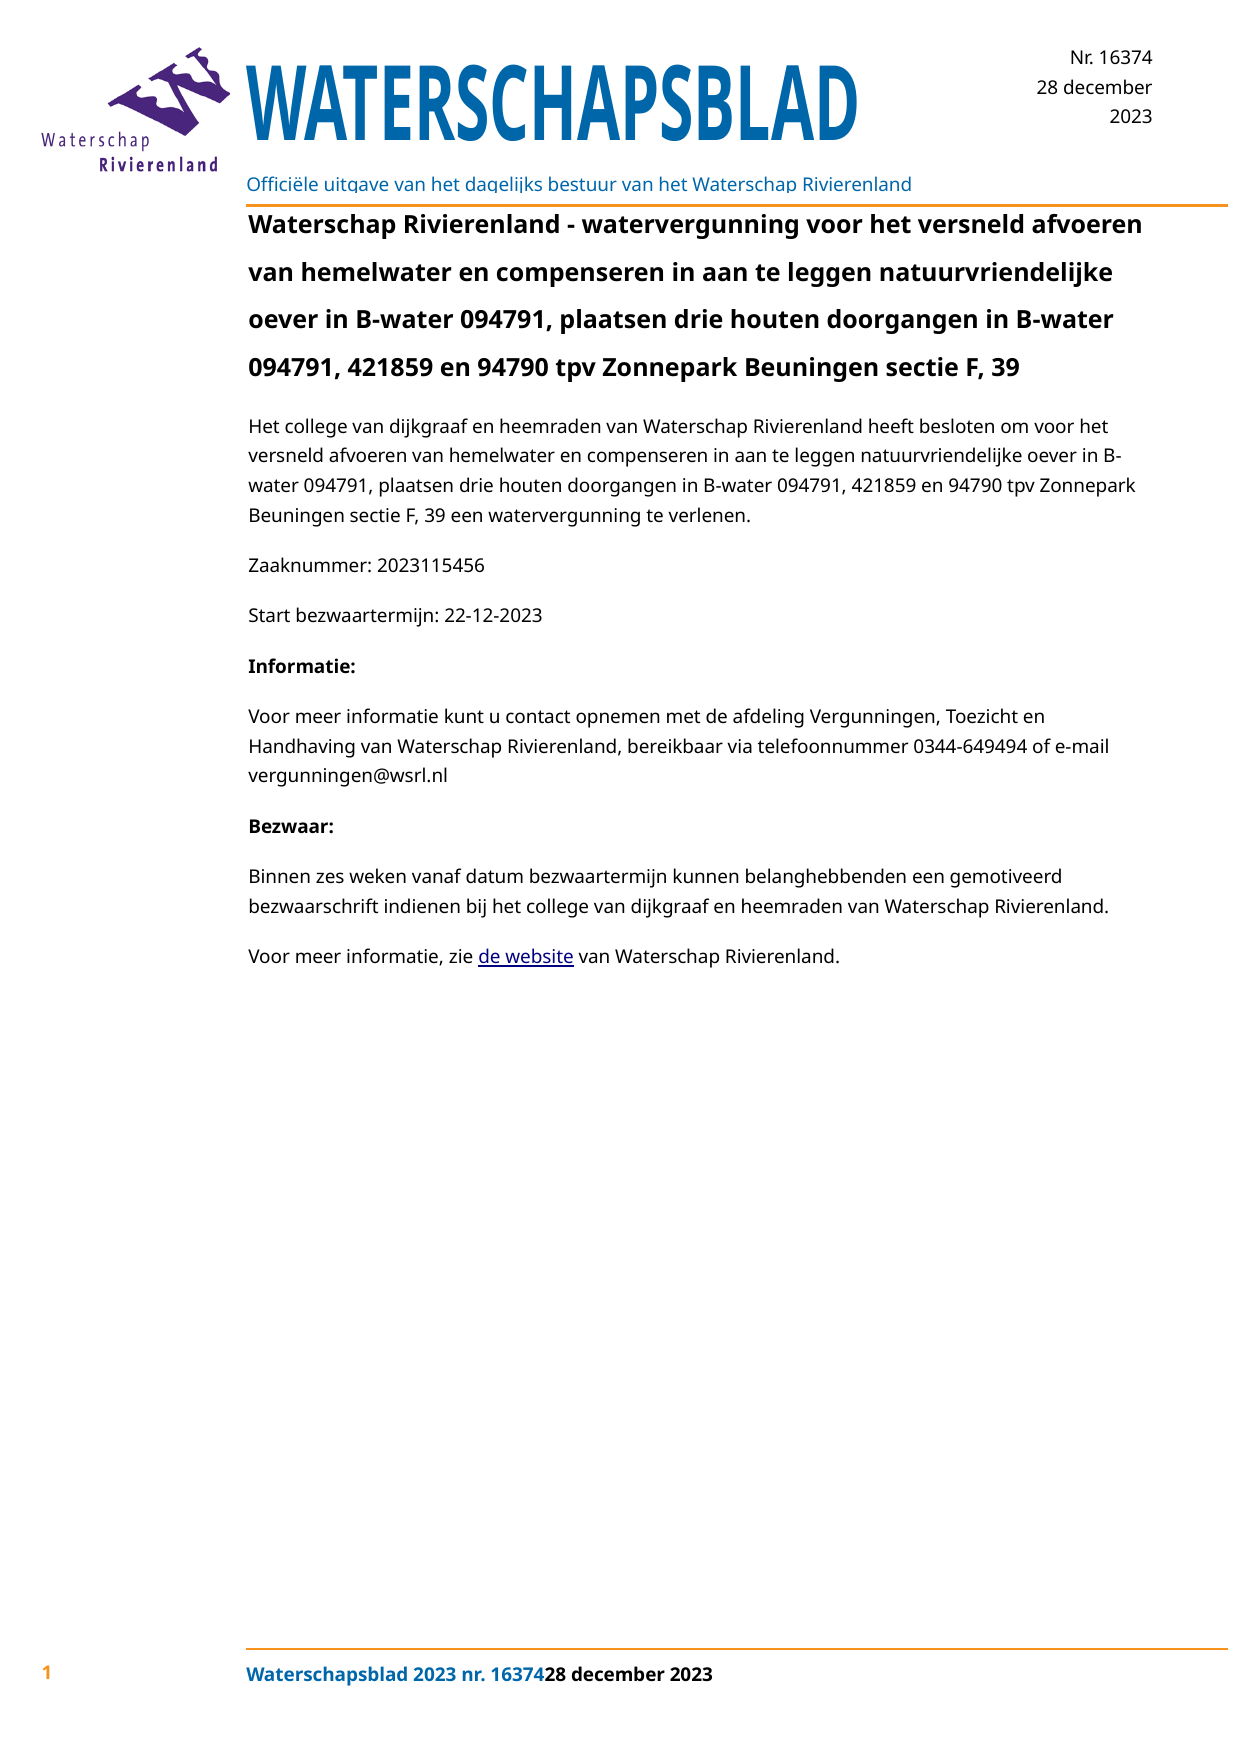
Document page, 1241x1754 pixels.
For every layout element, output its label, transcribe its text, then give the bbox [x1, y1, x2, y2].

text Bezwaar: [248, 813, 1152, 839]
text Het college van dijkgraaf en heemraden van Waterschap Rivierenland heeft besloten om voor het versneld afvoeren van hemelwater en compenseren in aan te leggen natuurvriendelijke oever in B-water 094791, plaatsen drie houten doorgangen in B-water 094791, 421859 en 94790 tpv Zonnepark Beuningen sectie F, 39 een watervergunning te verlenen. [248, 413, 1152, 528]
text Start bezwaartermijn: 22-12-2023 [248, 603, 1152, 628]
text Binnen zes weken vanaf datum bezwaartermijn kunnen belanghebbenden een gemotiveerd bezwaarschrift indienen bij het college van dijkgraaf en heemraden van Waterschap Rivierenland. [248, 863, 1152, 919]
text Waterschap Rivierenland - watervergunning voor het versneld afvoeren van hemelwater en compenseren in aan te leggen natuurvriendelijke oever in B-water 094791, plaatsen drie houten doorgangen in B-water 094791, 421859 en 94790 tpv Zonnepark Beuningen sectie F, 39 [248, 207, 1152, 384]
text Voor meer informatie, zie de website van Waterschap Rivierenland. [248, 943, 1152, 969]
text Zaaknummer: 2023115456 [248, 552, 1152, 578]
picture [41, 47, 231, 172]
text Informatie: [248, 653, 1152, 679]
text Voor meer informatie kunt u contact opnemen met de afdeling Vergunningen, Toezicht en Handhaving van Waterschap Rivierenland, bereikbaar via telefoonnummer 0344-649494 of e-mail vergunningen@wsrl.nl [248, 703, 1152, 788]
